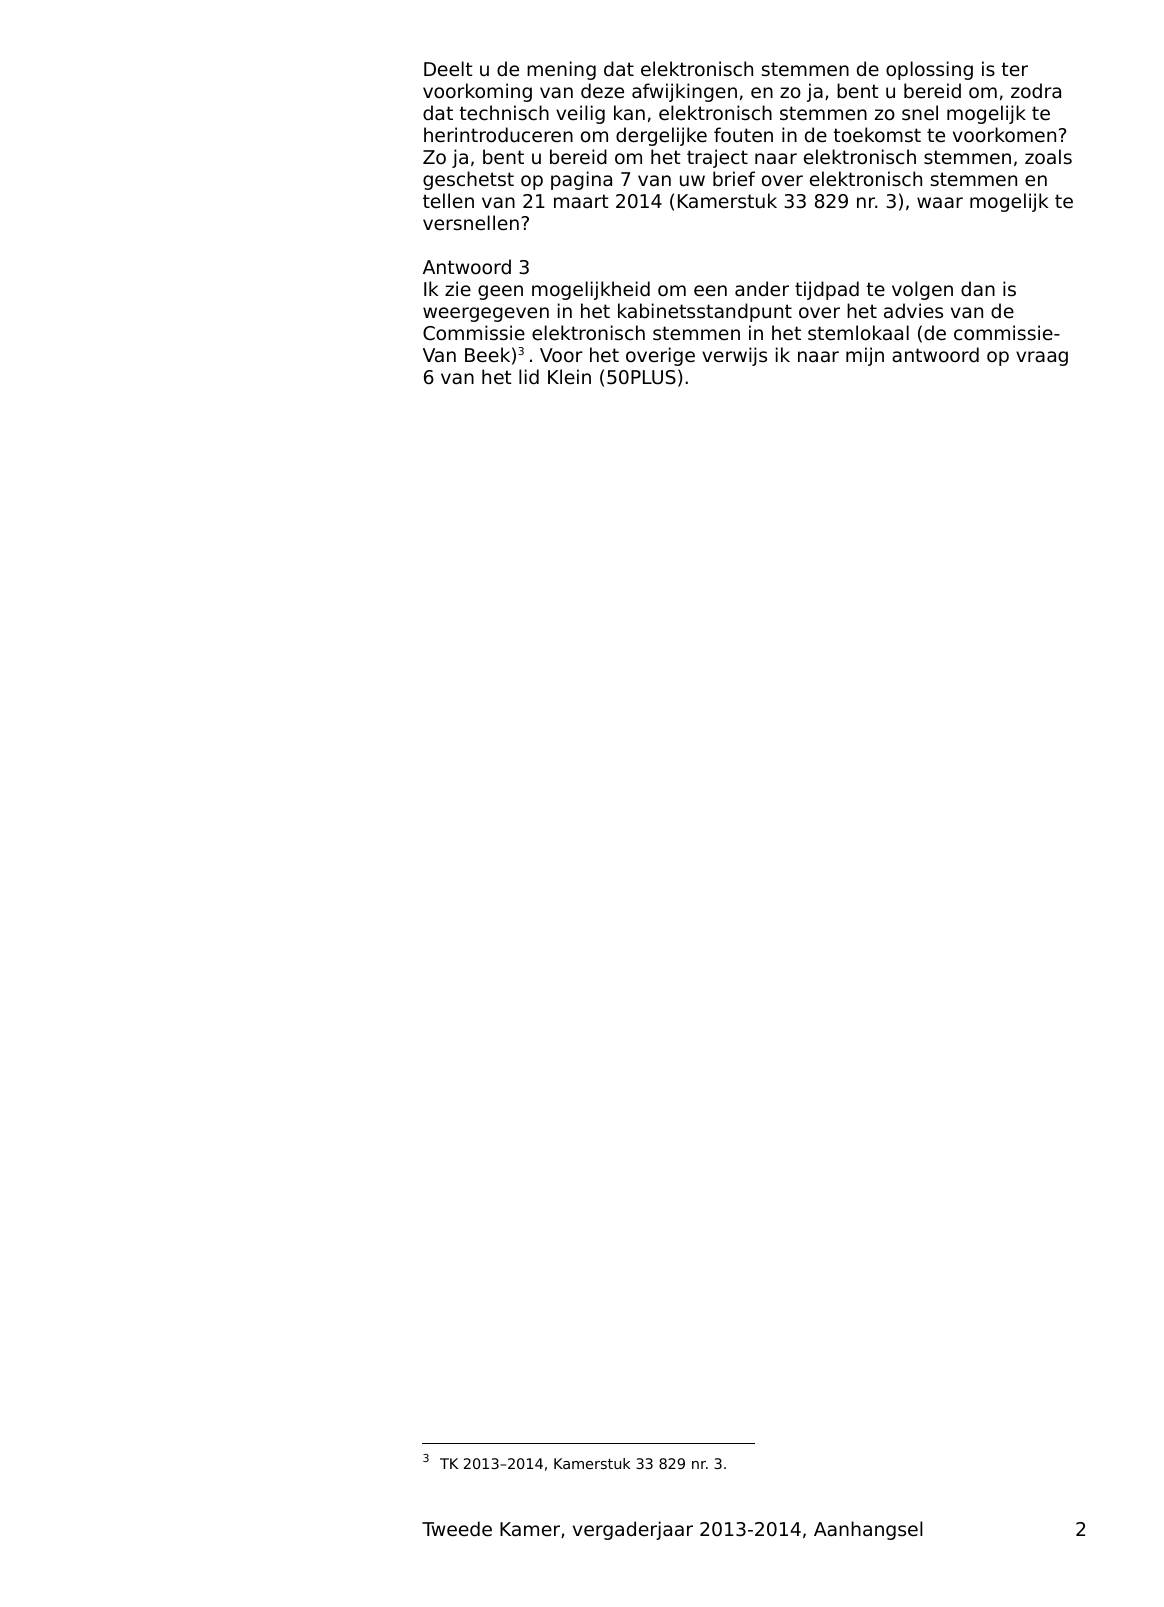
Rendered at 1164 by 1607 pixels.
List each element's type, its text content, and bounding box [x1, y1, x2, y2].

text TK 2013–2014, Kamerstuk 33 829 nr. 3. [422, 1452, 1087, 1474]
text Ik zie geen mogelijkheid om een ander tijdpad te volgen dan is weergegeven in het kabinetsstandpunt over het advies van de Commissie elektronisch stemmen in het stemlokaal (de commissie-Van Beek). Voor het overige verwijs ik naar mijn antwoord op vraag 6 van het lid Klein (50PLUS). [422, 279, 1087, 389]
text Antwoord 3 [422, 257, 1087, 279]
text Deelt u de mening dat elektronisch stemmen de oplossing is ter voorkoming van deze afwijkingen, en zo ja, bent u bereid om, zodra dat technisch veilig kan, elektronisch stemmen zo snel mogelijk te herintroduceren om dergelijke fouten in de toekomst te voorkomen? Zo ja, bent u bereid om het traject naar elektronisch stemmen, zoals geschetst op pagina 7 van uw brief over elektronisch stemmen en tellen van 21 maart 2014 (Kamerstuk 33 829 nr. 3), waar mogelijk te versnellen? [422, 59, 1087, 235]
